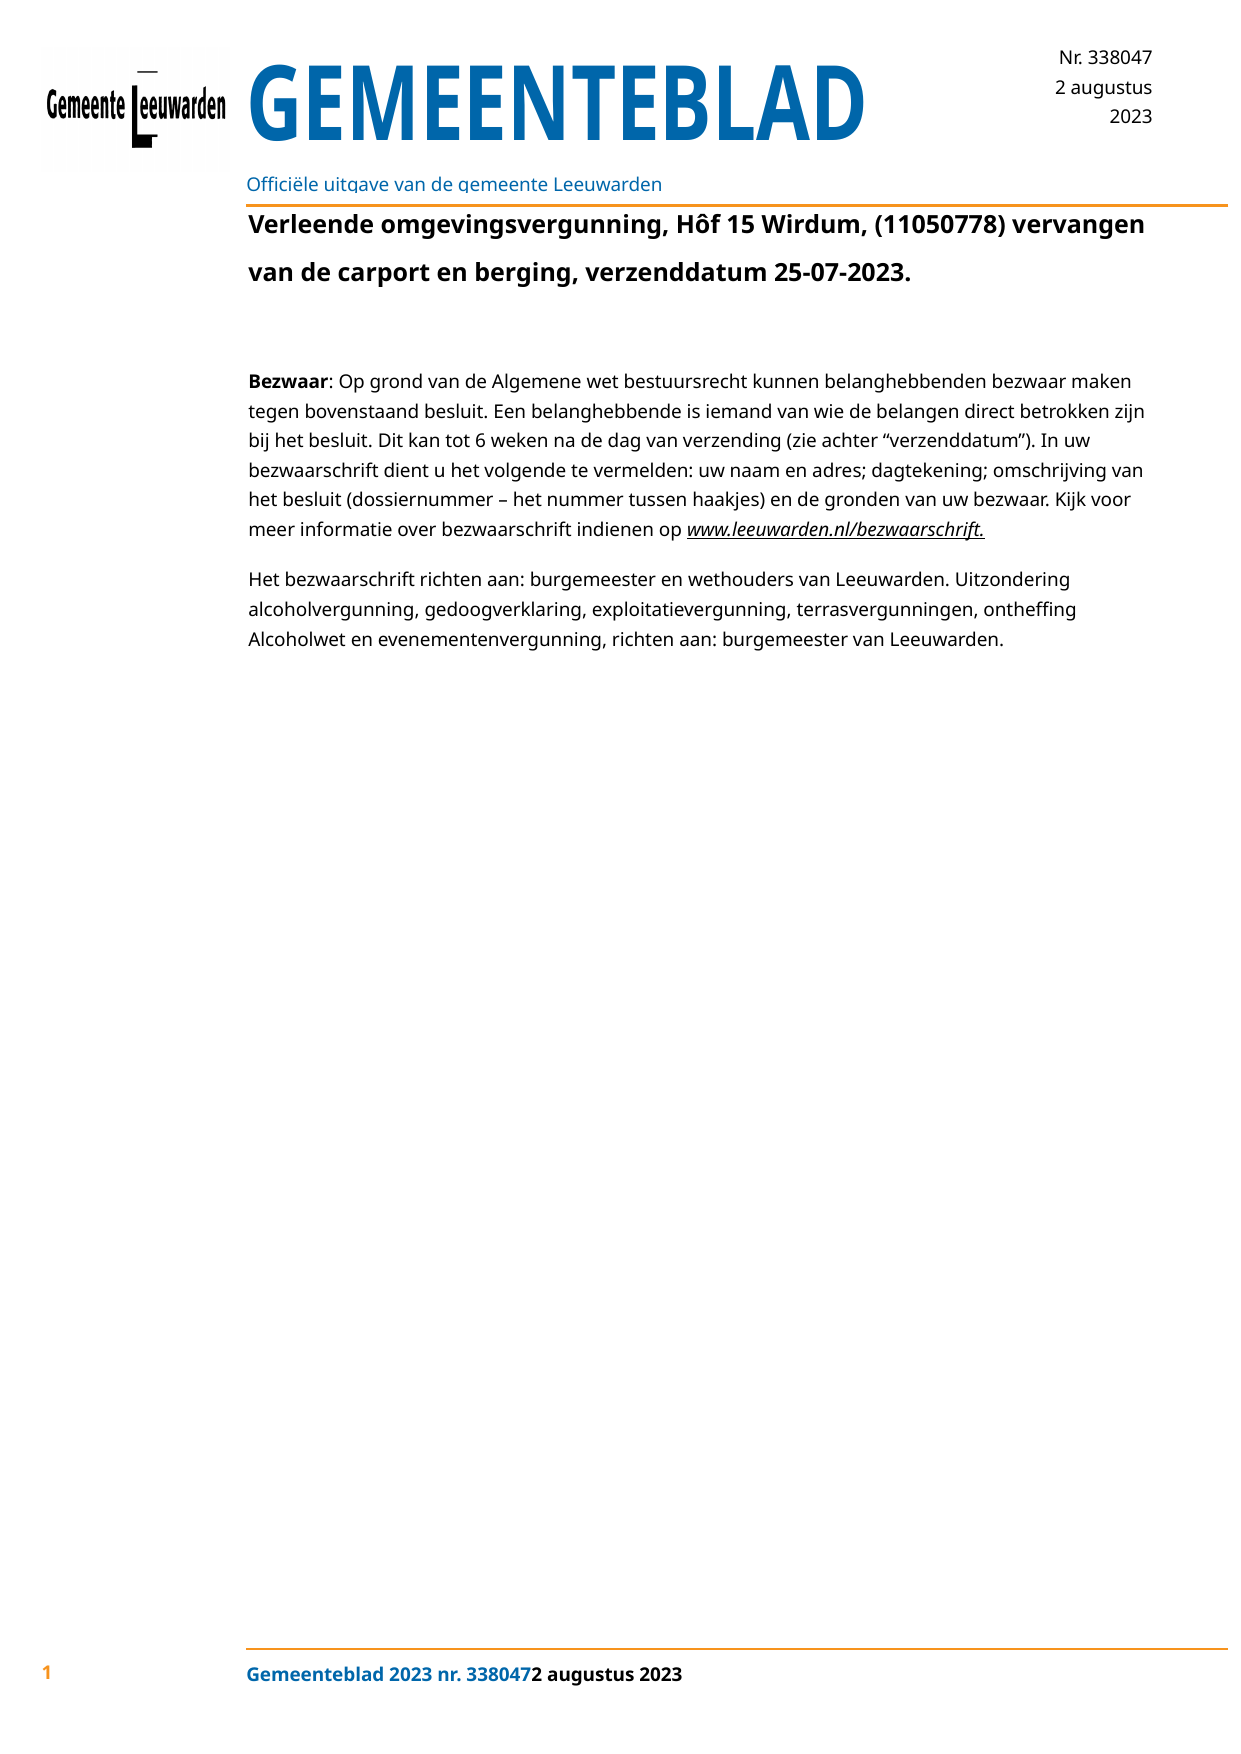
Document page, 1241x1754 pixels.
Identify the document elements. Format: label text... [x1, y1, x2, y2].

picture [41, 47, 231, 172]
text Verleende omgevingsvergunning, Hôf 15 Wirdum, (11050778) vervangen van de carport en berging, verzenddatum 25-07-2023. [248, 207, 1152, 288]
text Bezwaar: Op grond van de Algemene wet bestuursrecht kunnen belanghebbenden bezwaar maken tegen bovenstaand besluit. Een belanghebbende is iemand van wie de belangen direct betrokken zijn bij het besluit. Dit kan tot 6 weken na de dag van verzending (zie achter “verzenddatum”). In uw bezwaarschrift dient u het volgende te vermelden: uw naam en adres; dagtekening; omschrijving van het besluit (dossiernummer – het nummer tussen haakjes) en de gronden van uw bezwaar. Kijk voor meer informatie over bezwaarschrift indienen op www.leeuwarden.nl/bezwaarschrift. [248, 368, 1152, 542]
text Het bezwaarschrift richten aan: burgemeester en wethouders van Leeuwarden. Uitzondering alcoholvergunning, gedoogverklaring, exploitatievergunning, terrasvergunningen, ontheffing Alcoholwet en evenementenvergunning, richten aan: burgemeester van Leeuwarden. [248, 567, 1152, 652]
